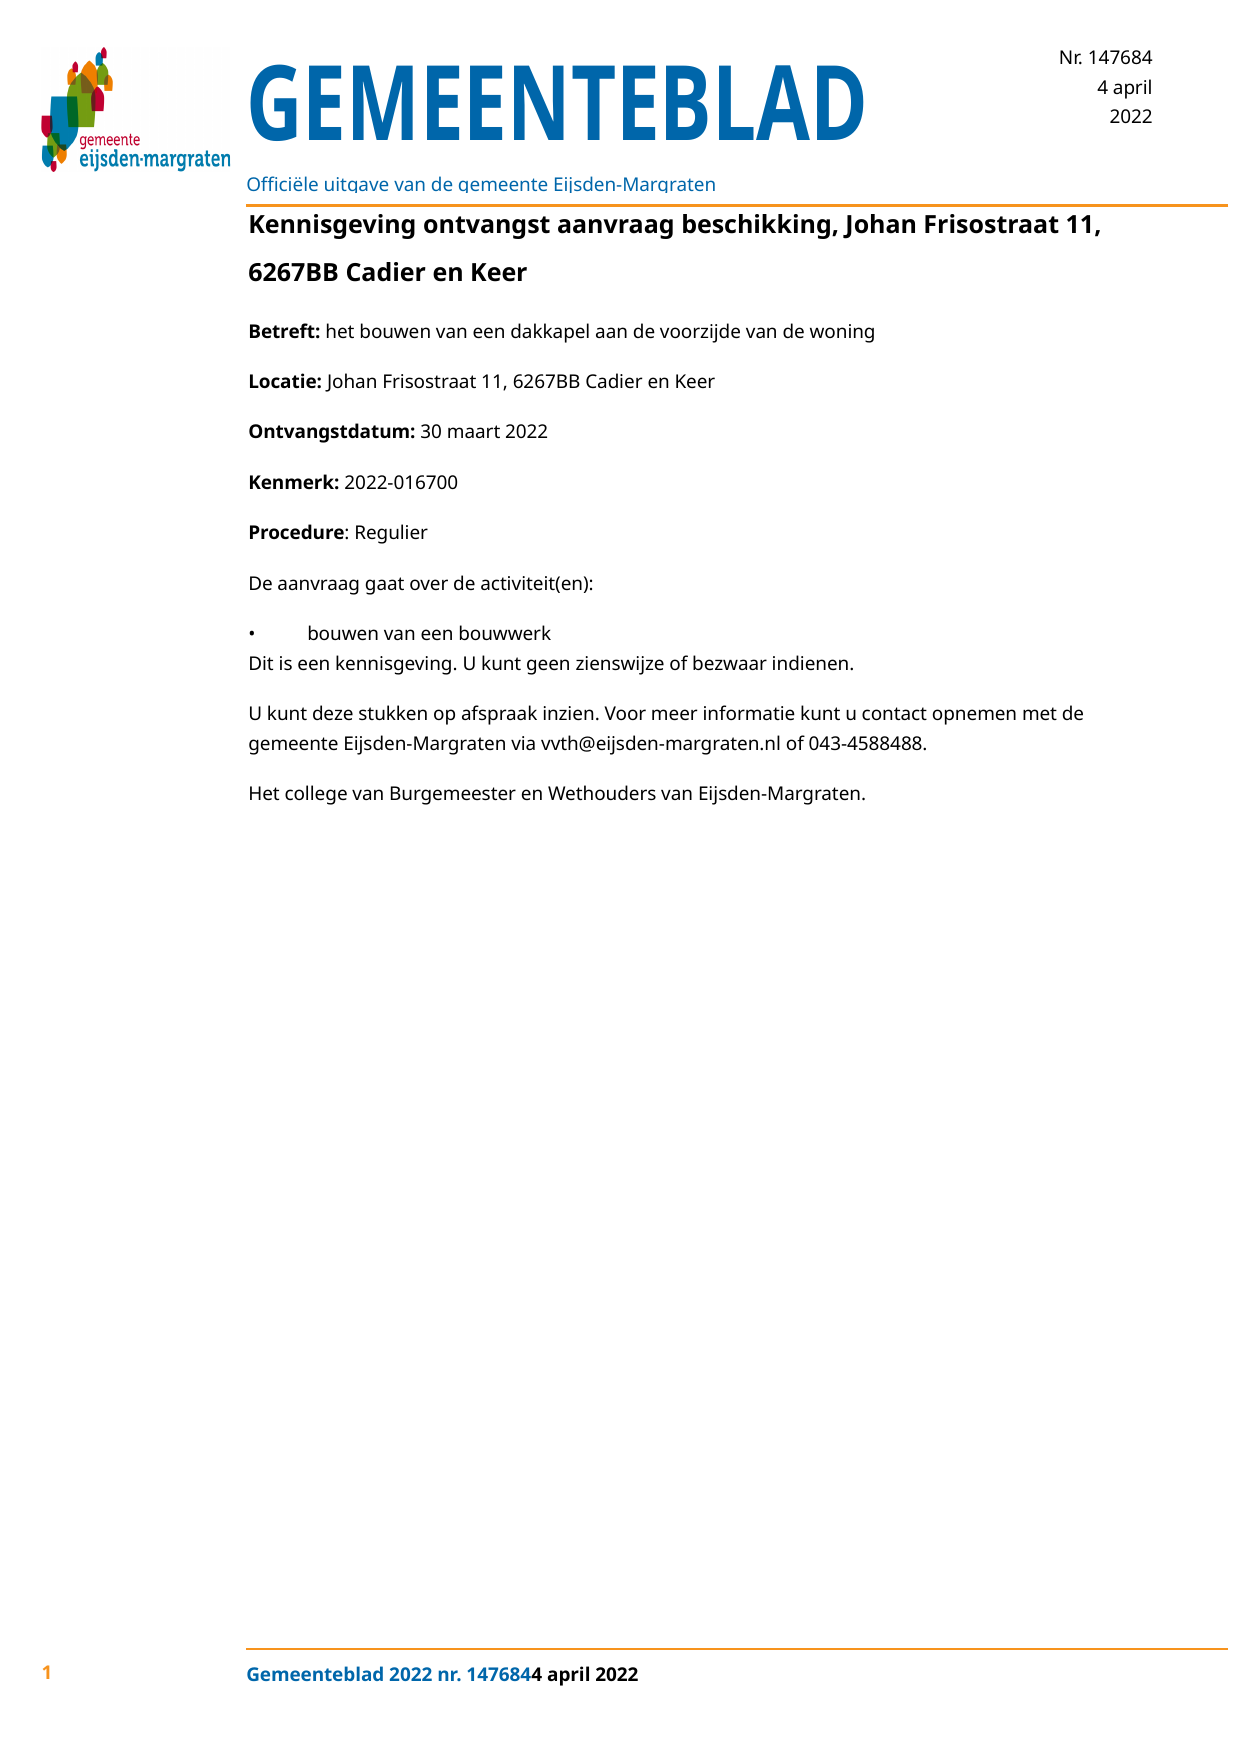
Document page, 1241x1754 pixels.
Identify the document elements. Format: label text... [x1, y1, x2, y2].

text Kenmerk: 2022-016700 [248, 469, 1152, 495]
text Het college van Burgemeester en Wethouders van Eijsden-Margraten. [248, 780, 1152, 806]
text Betreft: het bouwen van een dakkapel aan de voorzijde van de woning [248, 318, 1152, 344]
text U kunt deze stukken op afspraak inzien. Voor meer informatie kunt u contact opnemen met de gemeente Eijsden-Margraten via vvth@eijsden-margraten.nl of 043-4588488. [248, 700, 1152, 756]
text De aanvraag gaat over de activiteit(en): [248, 570, 1152, 596]
list bouwen van een bouwwerk [248, 620, 1152, 646]
text Kennisgeving ontvangst aanvraag beschikking, Johan Frisostraat 11, 6267BB Cadier en Keer [248, 207, 1152, 288]
text Dit is een kennisgeving. U kunt geen zienswijze of bezwaar indienen. [248, 650, 1152, 676]
text Ontvangstdatum: 30 maart 2022 [248, 419, 1152, 444]
picture [41, 47, 231, 172]
text Procedure: Regulier [248, 519, 1152, 545]
text Locatie: Johan Frisostraat 11, 6267BB Cadier en Keer [248, 368, 1152, 394]
